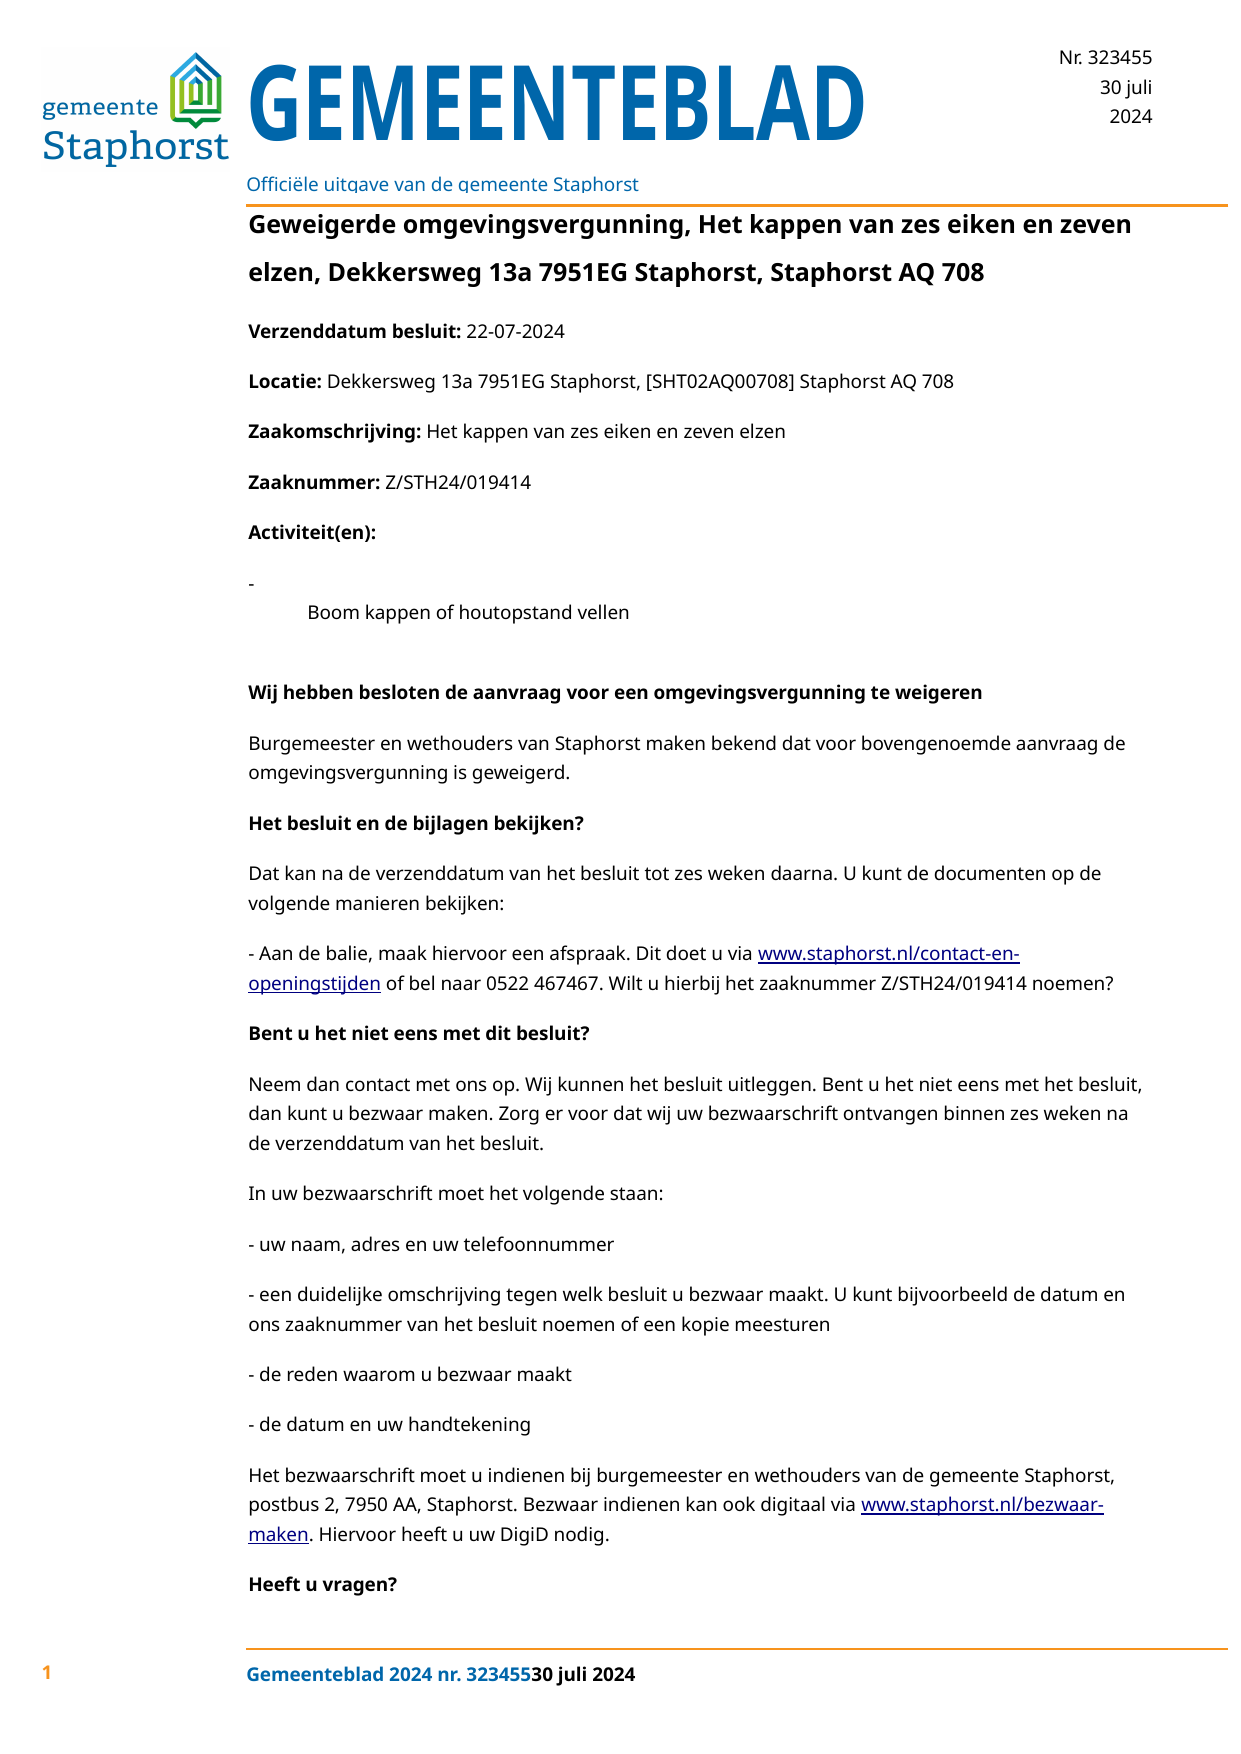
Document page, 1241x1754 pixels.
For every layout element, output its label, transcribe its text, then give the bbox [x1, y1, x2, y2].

text Geweigerde omgevingsvergunning, Het kappen van zes eiken en zeven elzen, Dekkersweg 13a 7951EG Staphorst, Staphorst AQ 708 [248, 207, 1152, 288]
text - Aan de balie, maak hiervoor een afspraak. Dit doet u via www.staphorst.nl/contact-en-openingstijden of bel naar 0522 467467. Wilt u hierbij het zaaknummer Z/STH24/019414 noemen? [248, 940, 1152, 996]
text Zaakomschrijving: Het kappen van zes eiken en zeven elzen [248, 419, 1152, 444]
text Zaaknummer: Z/STH24/019414 [248, 469, 1152, 495]
text - de reden waarom u bezwaar maakt [248, 1361, 1152, 1387]
list Boom kappen of houtopstand vellen [248, 599, 1152, 625]
text Bent u het niet eens met dit besluit? [248, 1020, 1152, 1046]
text Het besluit en de bijlagen bekijken? [248, 810, 1152, 836]
picture [41, 47, 231, 172]
text Locatie: Dekkersweg 13a 7951EG Staphorst, [SHT02AQ00708] Staphorst AQ 708 [248, 368, 1152, 394]
text Heeft u vragen? [248, 1572, 1152, 1597]
text Dat kan na de verzenddatum van het besluit tot zes weken daarna. U kunt de documenten op de volgende manieren bekijken: [248, 860, 1152, 916]
text Burgemeester en wethouders van Staphorst maken bekend dat voor bovengenoemde aanvraag de omgevingsvergunning is geweigerd. [248, 730, 1152, 785]
text - uw naam, adres en uw telefoonnummer [248, 1231, 1152, 1257]
text - de datum en uw handtekening [248, 1412, 1152, 1437]
text Het bezwaarschrift moet u indienen bij burgemeester en wethouders van de gemeente Staphorst, postbus 2, 7950 AA, Staphorst. Bezwaar indienen kan ook digitaal via www.staphorst.nl/bezwaar-maken. Hiervoor heeft u uw DigiD nodig. [248, 1462, 1152, 1547]
text Activiteit(en): [248, 519, 1152, 545]
text In uw bezwaarschrift moet het volgende staan: [248, 1180, 1152, 1206]
text Neem dan contact met ons op. Wij kunnen het besluit uitleggen. Bent u het niet eens met het besluit, dan kunt u bezwaar maken. Zorg er voor dat wij uw bezwaarschrift ontvangen binnen zes weken na de verzenddatum van het besluit. [248, 1071, 1152, 1156]
text - een duidelijke omschrijving tegen welk besluit u bezwaar maakt. U kunt bijvoorbeeld de datum en ons zaaknummer van het besluit noemen of een kopie meesturen [248, 1281, 1152, 1337]
text Verzenddatum besluit: 22-07-2024 [248, 318, 1152, 344]
text Wij hebben besloten de aanvraag voor een omgevingsvergunning te weigeren [248, 679, 1152, 705]
